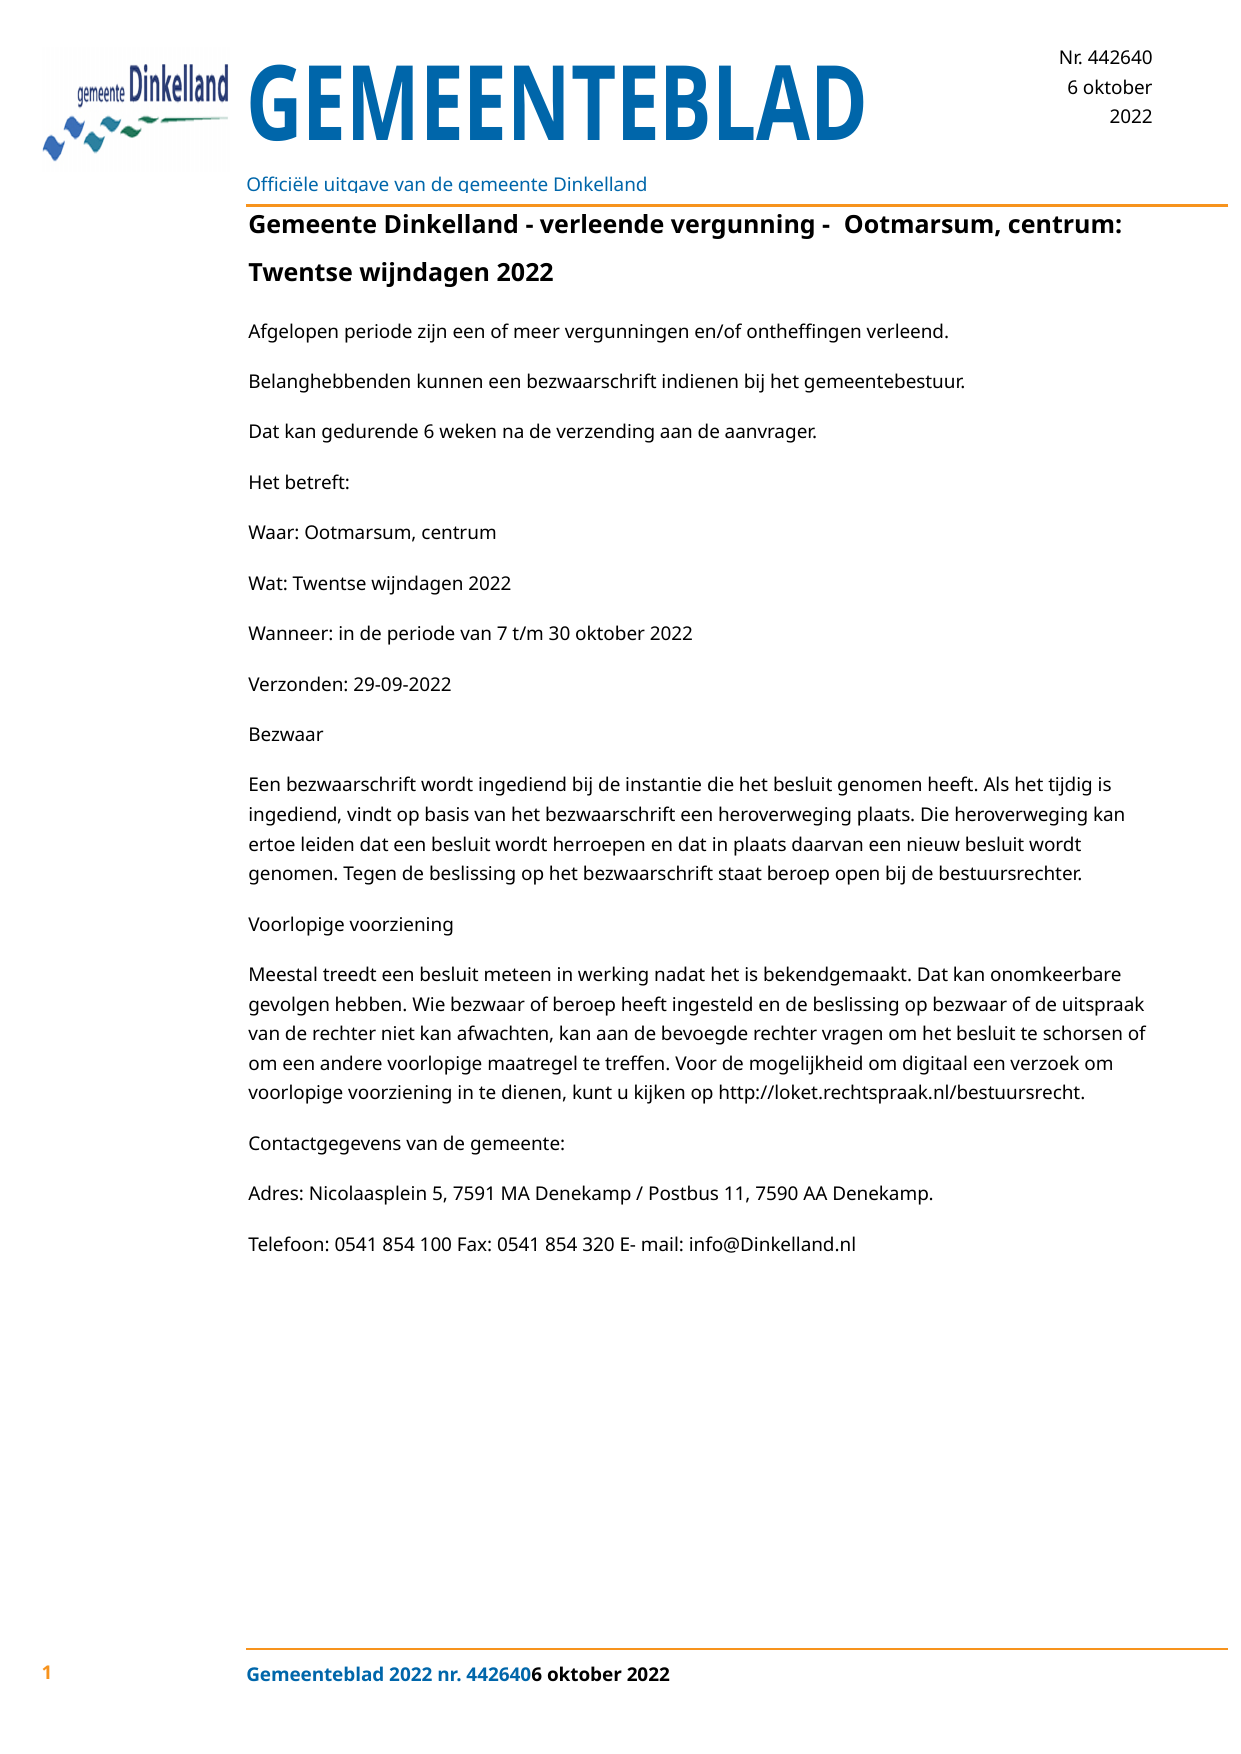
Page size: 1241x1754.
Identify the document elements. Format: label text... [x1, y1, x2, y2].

text Verzonden: 29-09-2022 [248, 671, 1152, 697]
text Bezwaar [248, 721, 1152, 747]
text Afgelopen periode zijn een of meer vergunningen en/of ontheffingen verleend. [248, 318, 1152, 344]
text Wat: Twentse wijndagen 2022 [248, 570, 1152, 596]
picture [41, 47, 231, 172]
text Contactgegevens van de gemeente: [248, 1130, 1152, 1156]
text Belanghebbenden kunnen een bezwaarschrift indienen bij het gemeentebestuur. [248, 368, 1152, 394]
text Adres: Nicolaasplein 5, 7591 MA Denekamp / Postbus 11, 7590 AA Denekamp. [248, 1180, 1152, 1206]
text Gemeente Dinkelland - verleende vergunning - Ootmarsum, centrum: Twentse wijndagen 2022 [248, 207, 1152, 288]
text Meestal treedt een besluit meteen in werking nadat het is bekendgemaakt. Dat kan onomkeerbare gevolgen hebben. Wie bezwaar of beroep heeft ingesteld en de beslissing op bezwaar of de uitspraak van de rechter niet kan afwachten, kan aan de bevoegde rechter vragen om het besluit te schorsen of om een andere voorlopige maatregel te treffen. Voor de mogelijkheid om digitaal een verzoek om voorlopige voorziening in te dienen, kunt u kijken op http://loket.rechtspraak.nl/bestuursrecht. [248, 961, 1152, 1105]
text Telefoon: 0541 854 100 Fax: 0541 854 320 E- mail: info@Dinkelland.nl [248, 1231, 1152, 1257]
text Een bezwaarschrift wordt ingediend bij de instantie die het besluit genomen heeft. Als het tijdig is ingediend, vindt op basis van het bezwaarschrift een heroverweging plaats. Die heroverweging kan ertoe leiden dat een besluit wordt herroepen en dat in plaats daarvan een nieuw besluit wordt genomen. Tegen de beslissing op het bezwaarschrift staat beroep open bij de bestuursrechter. [248, 772, 1152, 886]
text Wanneer: in de periode van 7 t/m 30 oktober 2022 [248, 620, 1152, 646]
text Dat kan gedurende 6 weken na de verzending aan de aanvrager. [248, 419, 1152, 444]
text Voorlopige voorziening [248, 911, 1152, 937]
text Het betreft: [248, 469, 1152, 495]
text Waar: Ootmarsum, centrum [248, 519, 1152, 545]
